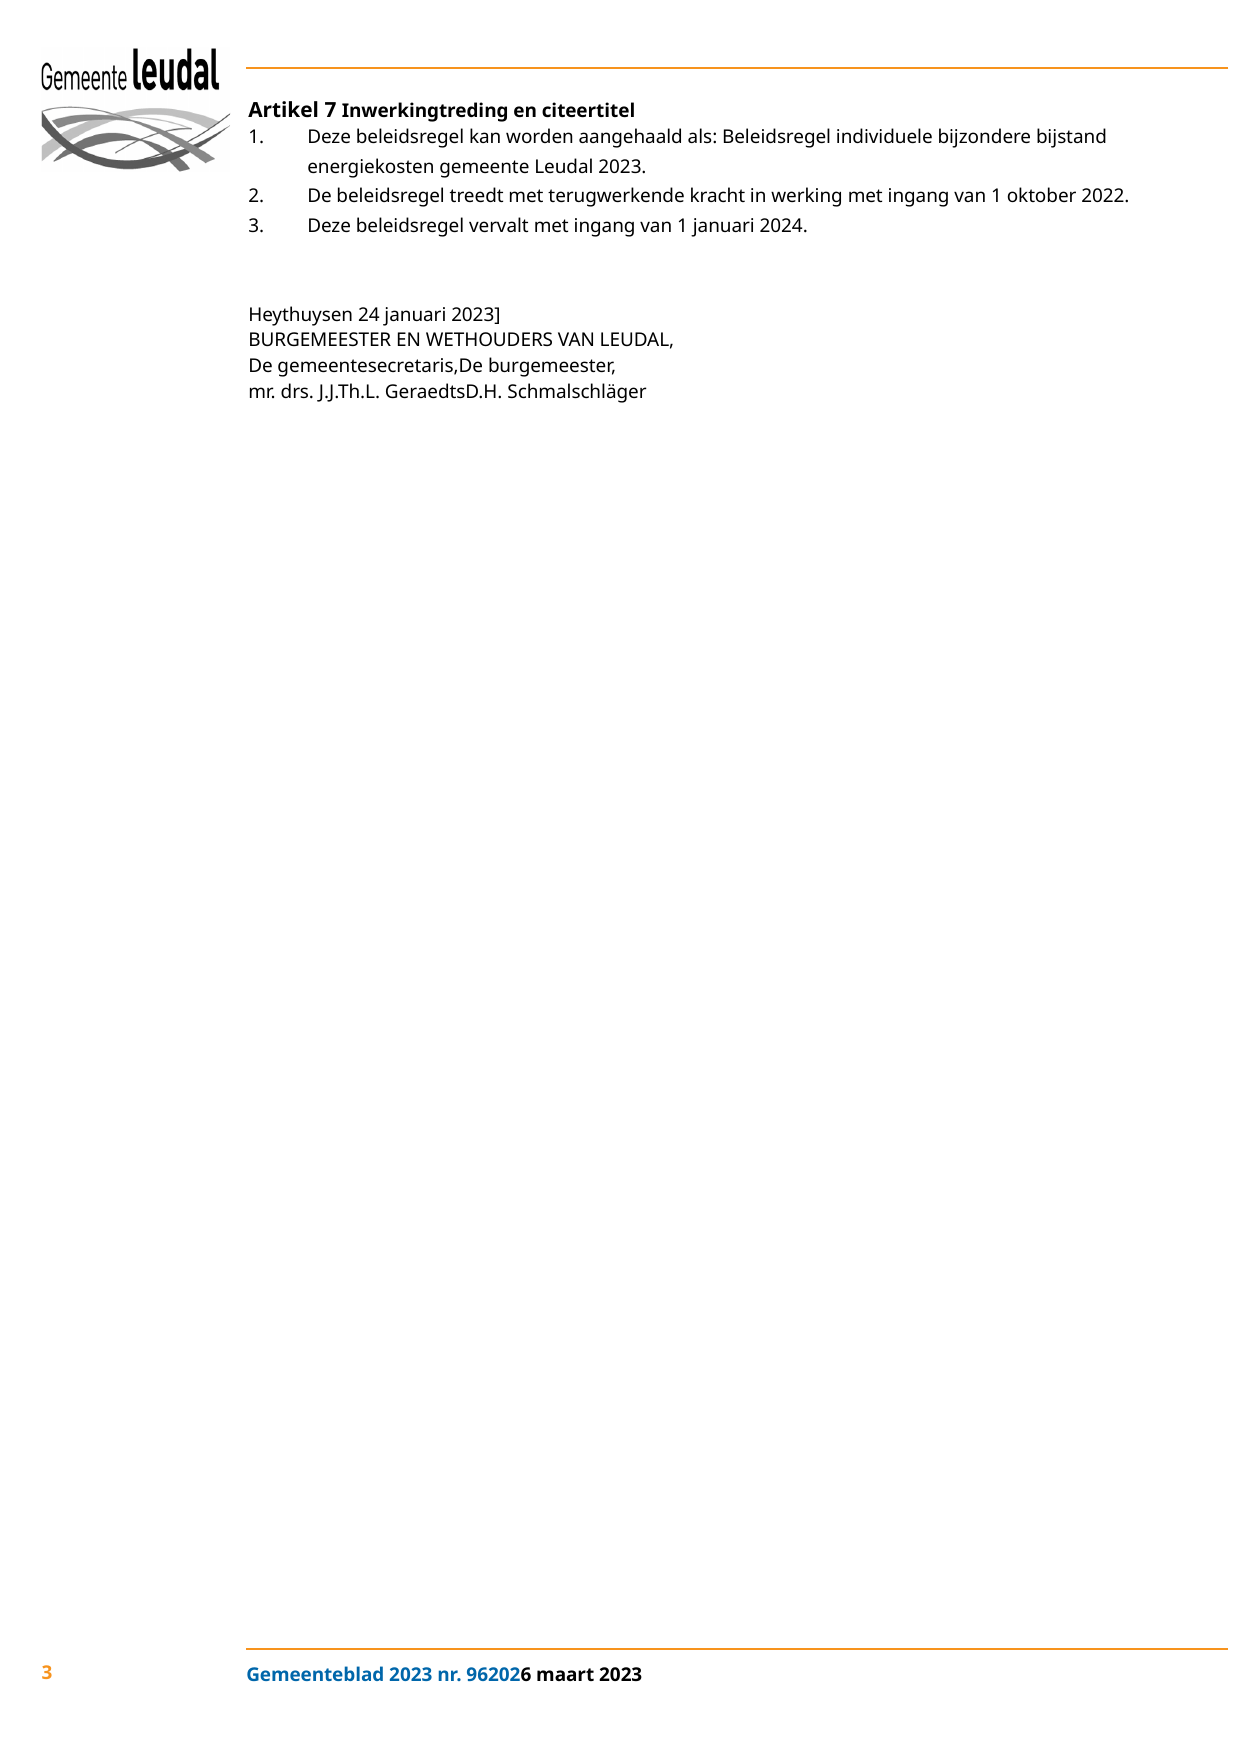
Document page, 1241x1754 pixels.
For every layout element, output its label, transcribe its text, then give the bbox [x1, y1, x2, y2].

list Deze beleidsregel kan worden aangehaald als: Beleidsregel individuele bijzondere bijstand energiekosten gemeente Leudal 2023. [248, 123, 1152, 178]
list De beleidsregel treedt met terugwerkende kracht in werking met ingang van 1 oktober 2022. [248, 182, 1152, 208]
text mr. drs. J.J.Th.L. GeraedtsD.H. Schmalschläger [248, 378, 1152, 404]
text Heythuysen 24 januari 2023] [248, 301, 1152, 326]
text BURGEMEESTER EN WETHOUDERS VAN LEUDAL, [248, 326, 1152, 352]
list Deze beleidsregel vervalt met ingang van 1 januari 2024. [248, 212, 1152, 238]
picture [41, 47, 231, 172]
text Artikel 7 Inwerkingtreding en citeertitel [248, 95, 1152, 123]
text De gemeentesecretaris,De burgemeester, [248, 352, 1152, 378]
